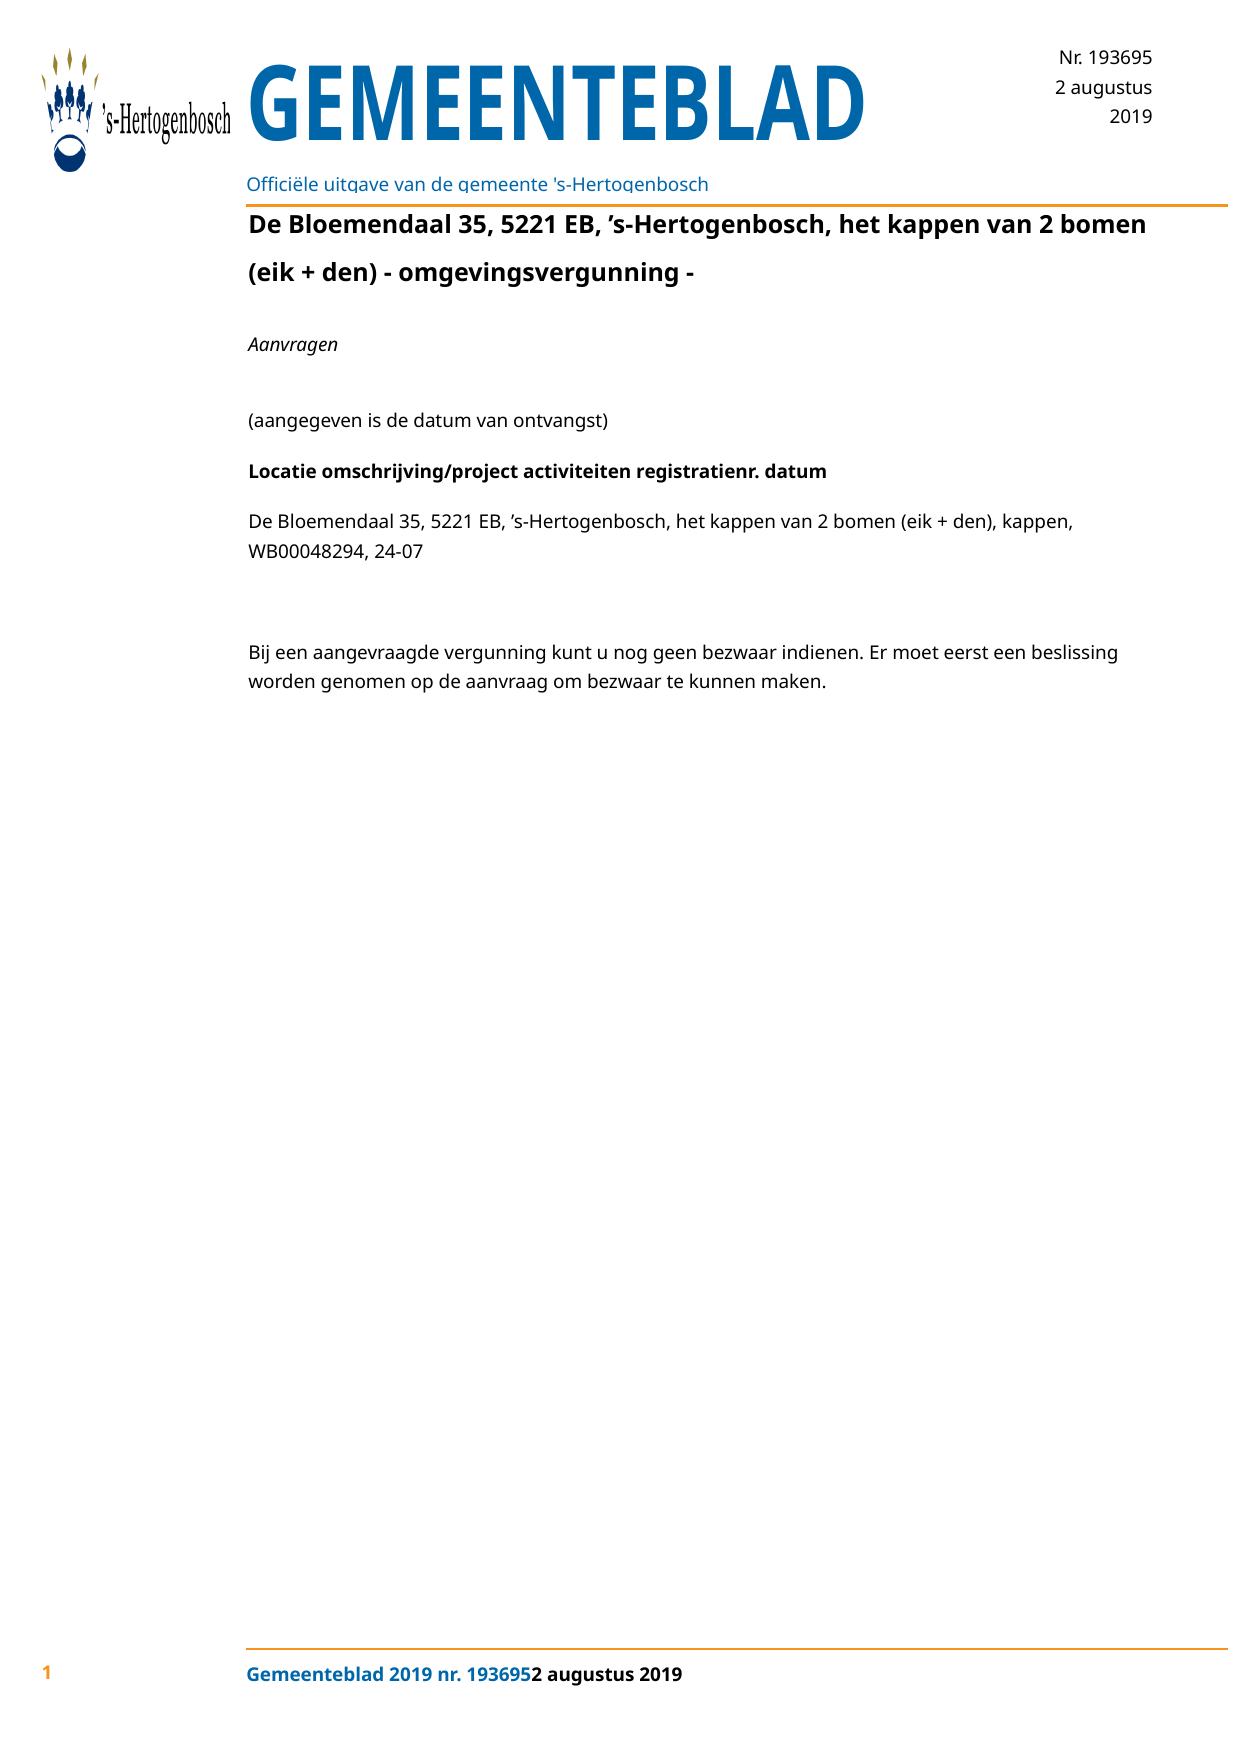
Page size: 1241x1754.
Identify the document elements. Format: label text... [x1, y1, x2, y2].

text Bij een aangevraagde vergunning kunt u nog geen bezwaar indienen. Er moet eerst een beslissing worden genomen op de aanvraag om bezwaar te kunnen maken. [248, 639, 1152, 694]
text (aangegeven is de datum van ontvangst) [248, 408, 1152, 433]
picture [41, 47, 231, 172]
text De Bloemendaal 35, 5221 EB, ’s-Hertogenbosch, het kappen van 2 bomen (eik + den) - omgevingsvergunning - [248, 207, 1152, 288]
text Aanvragen [248, 331, 1152, 357]
text De Bloemendaal 35, 5221 EB, ’s-Hertogenbosch, het kappen van 2 bomen (eik + den), kappen, WB00048294, 24-07 [248, 508, 1152, 564]
text Locatie omschrijving/project activiteiten registratienr. datum [248, 458, 1152, 484]
